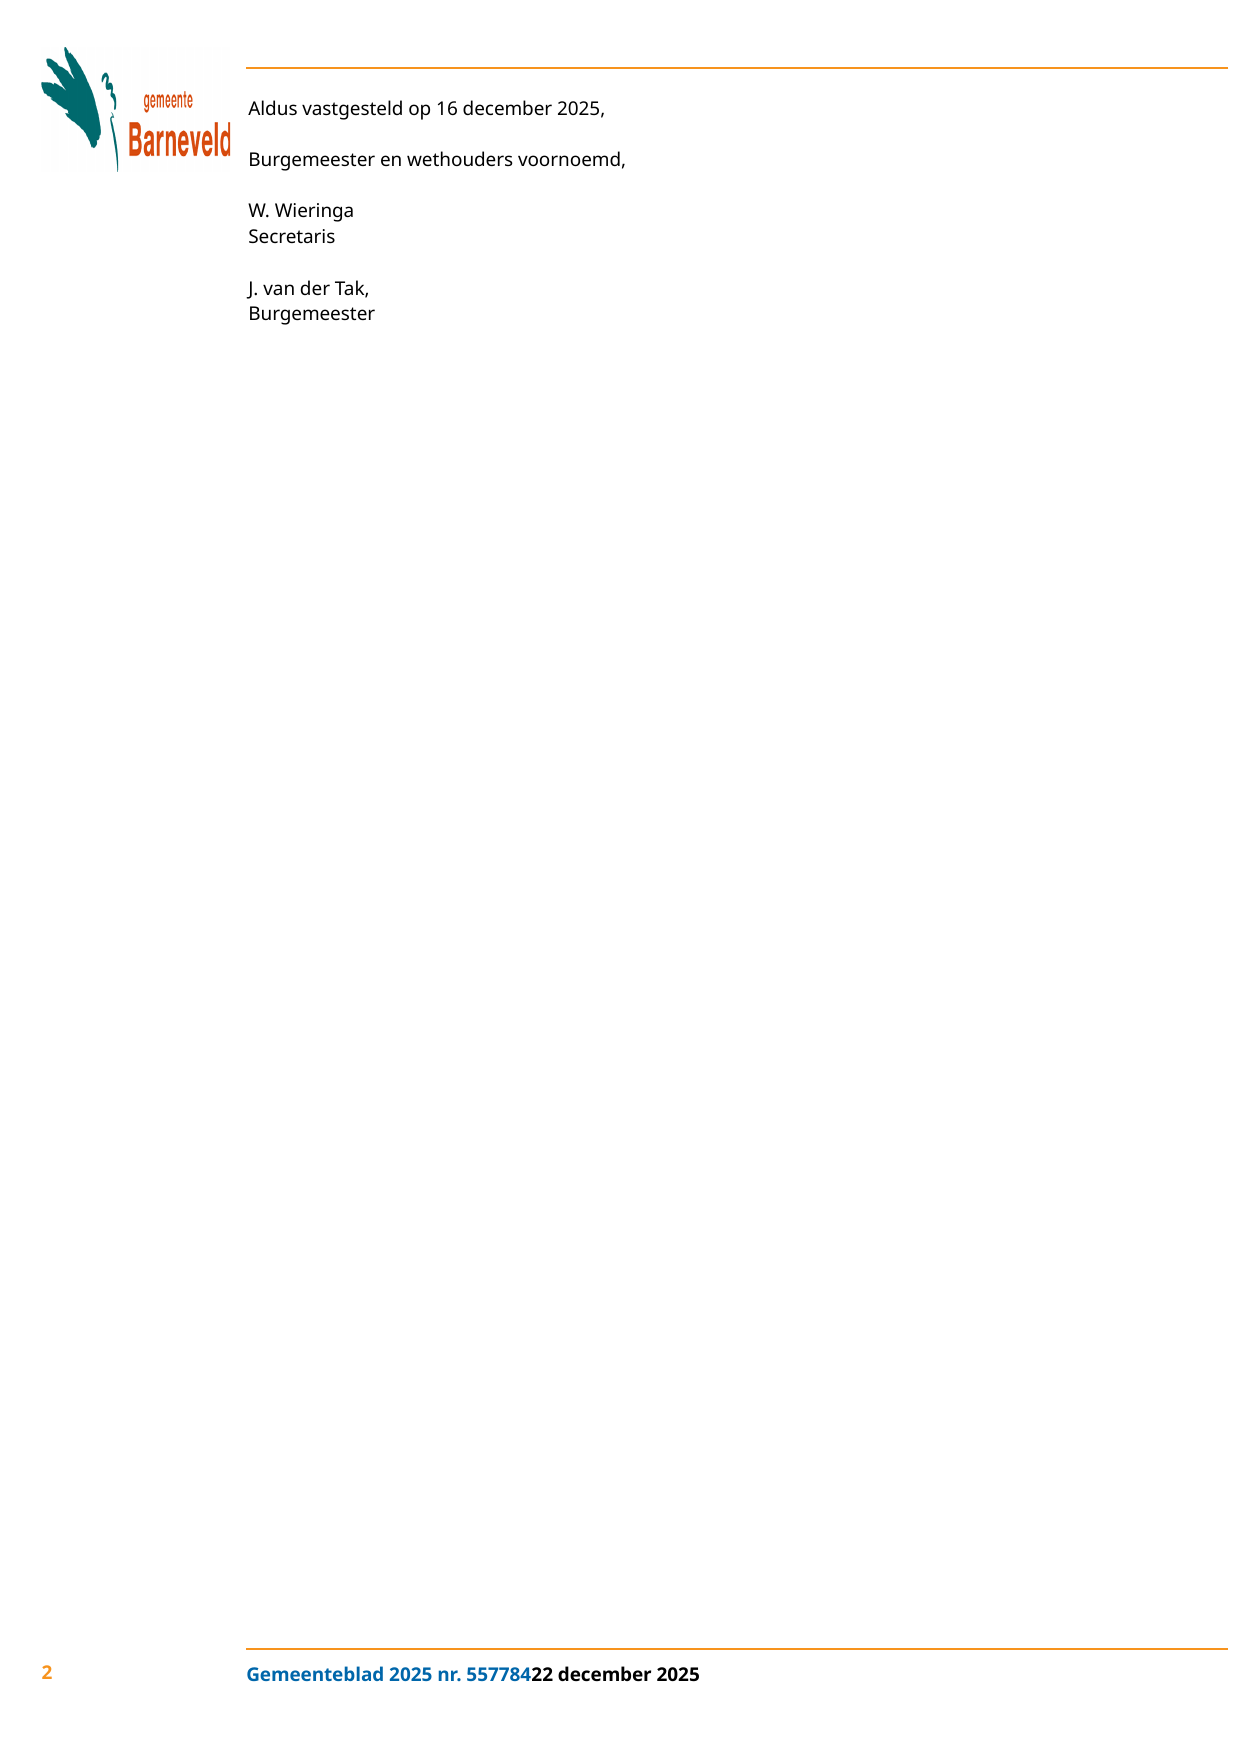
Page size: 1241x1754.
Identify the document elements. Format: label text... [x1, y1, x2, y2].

text Burgemeester [248, 301, 1152, 326]
text Burgemeester en wethouders voornoemd, [248, 146, 1152, 172]
text Secretaris [248, 223, 1152, 249]
text J. van der Tak, [248, 275, 1152, 301]
picture [41, 47, 231, 172]
text W. Wieringa [248, 198, 1152, 223]
text Aldus vastgesteld op 16 december 2025, [248, 95, 1152, 121]
